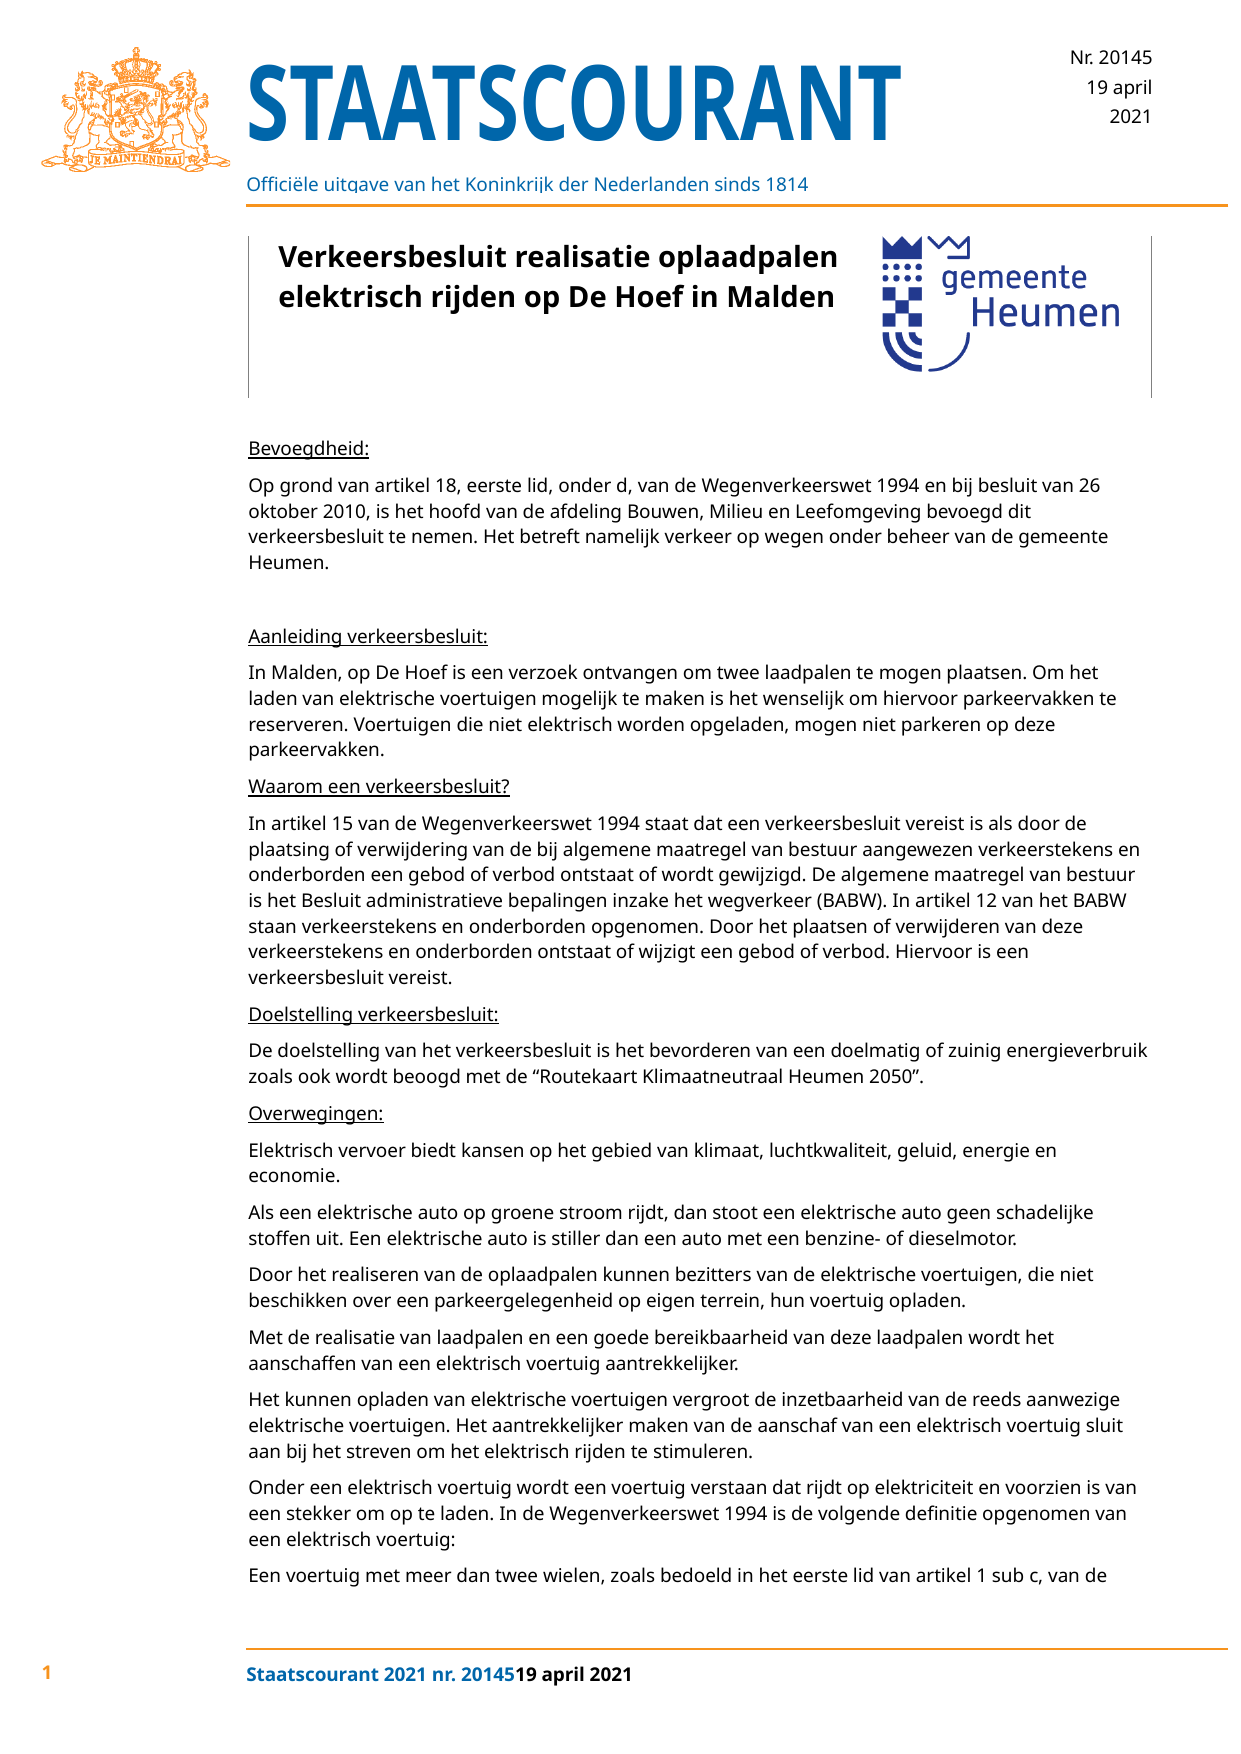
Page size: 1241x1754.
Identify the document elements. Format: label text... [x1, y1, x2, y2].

text Als een elektrische auto op groene stroom rijdt, dan stoot een elektrische auto geen schadelijke stoffen uit. Een elektrische auto is stiller dan een auto met een benzine- of dieselmotor. [248, 1199, 1152, 1251]
text Een voertuig met meer dan twee wielen, zoals bedoeld in het eerste lid van artikel 1 sub c, van de [248, 1563, 1152, 1588]
text Het kunnen opladen van elektrische voertuigen vergroot de inzetbaarheid van de reeds aanwezige elektrische voertuigen. Het aantrekkelijker maken van de aanschaf van een elektrisch voertuig sluit aan bij het streven om het elektrisch rijden te stimuleren. [248, 1386, 1152, 1463]
picture [882, 236, 1119, 372]
text Door het realiseren van de oplaadpalen kunnen bezitters van de elektrische voertuigen, die niet beschikken over een parkeergelegenheid op eigen terrein, hun voertuig opladen. [248, 1262, 1152, 1313]
table_header Verkeersbesluit realisatie oplaadpalen elektrisch rijden op De Hoef in Malden [249, 236, 850, 398]
picture [41, 47, 231, 172]
text Waarom een verkeersbesluit? [248, 773, 1152, 799]
text Bevoegdheid: [248, 436, 1152, 461]
text Met de realisatie van laadpalen en een goede bereikbaarheid van deze laadpalen wordt het aanschaffen van een elektrisch voertuig aantrekkelijker. [248, 1324, 1152, 1375]
text De doelstelling van het verkeersbesluit is het bevorderen van een doelmatig of zuinig energieverbruik zoals ook wordt beoogd met de “Routekaart Klimaatneutraal Heumen 2050”. [248, 1038, 1152, 1089]
text Elektrisch vervoer biedt kansen op het gebied van klimaat, luchtkwaliteit, geluid, energie en economie. [248, 1137, 1152, 1188]
text Onder een elektrisch voertuig wordt een voertuig verstaan dat rijdt op elektriciteit en voorzien is van een stekker om op te laden. In de Wegenverkeerswet 1994 is de volgende definitie opgenomen van een elektrisch voertuig: [248, 1474, 1152, 1552]
text Aanleiding verkeersbesluit: [248, 623, 1152, 648]
text Doelstelling verkeersbesluit: [248, 1001, 1152, 1027]
text In Malden, op De Hoef is een verzoek ontvangen om twee laadpalen te mogen plaatsen. Om het laden van elektrische voertuigen mogelijk te maken is het wenselijk om hiervoor parkeervakken te reserveren. Voertuigen die niet elektrisch worden opgeladen, mogen niet parkeren op deze parkeervakken. [248, 659, 1152, 762]
table_header [850, 236, 1151, 398]
text Op grond van artikel 18, eerste lid, onder d, van de Wegenverkeerswet 1994 en bij besluit van 26 oktober 2010, is het hoofd van de afdeling Bouwen, Milieu en Leefomgeving bevoegd dit verkeersbesluit te nemen. Het betreft namelijk verkeer op wegen onder beheer van de gemeente Heumen. [248, 472, 1152, 575]
text In artikel 15 van de Wegenverkeerswet 1994 staat dat een verkeersbesluit vereist is als door de plaatsing of verwijdering van de bij algemene maatregel van bestuur aangewezen verkeerstekens en onderborden een gebod of verbod ontstaat of wordt gewijzigd. De algemene maatregel van bestuur is het Besluit administratieve bepalingen inzake het wegverkeer (BABW). In artikel 12 van het BABW staan verkeerstekens en onderborden opgenomen. Door het plaatsen of verwijderen van deze verkeerstekens en onderborden ontstaat of wijzigt een gebod of verbod. Hiervoor is een verkeersbesluit vereist. [248, 810, 1152, 990]
text Overwegingen: [248, 1100, 1152, 1126]
